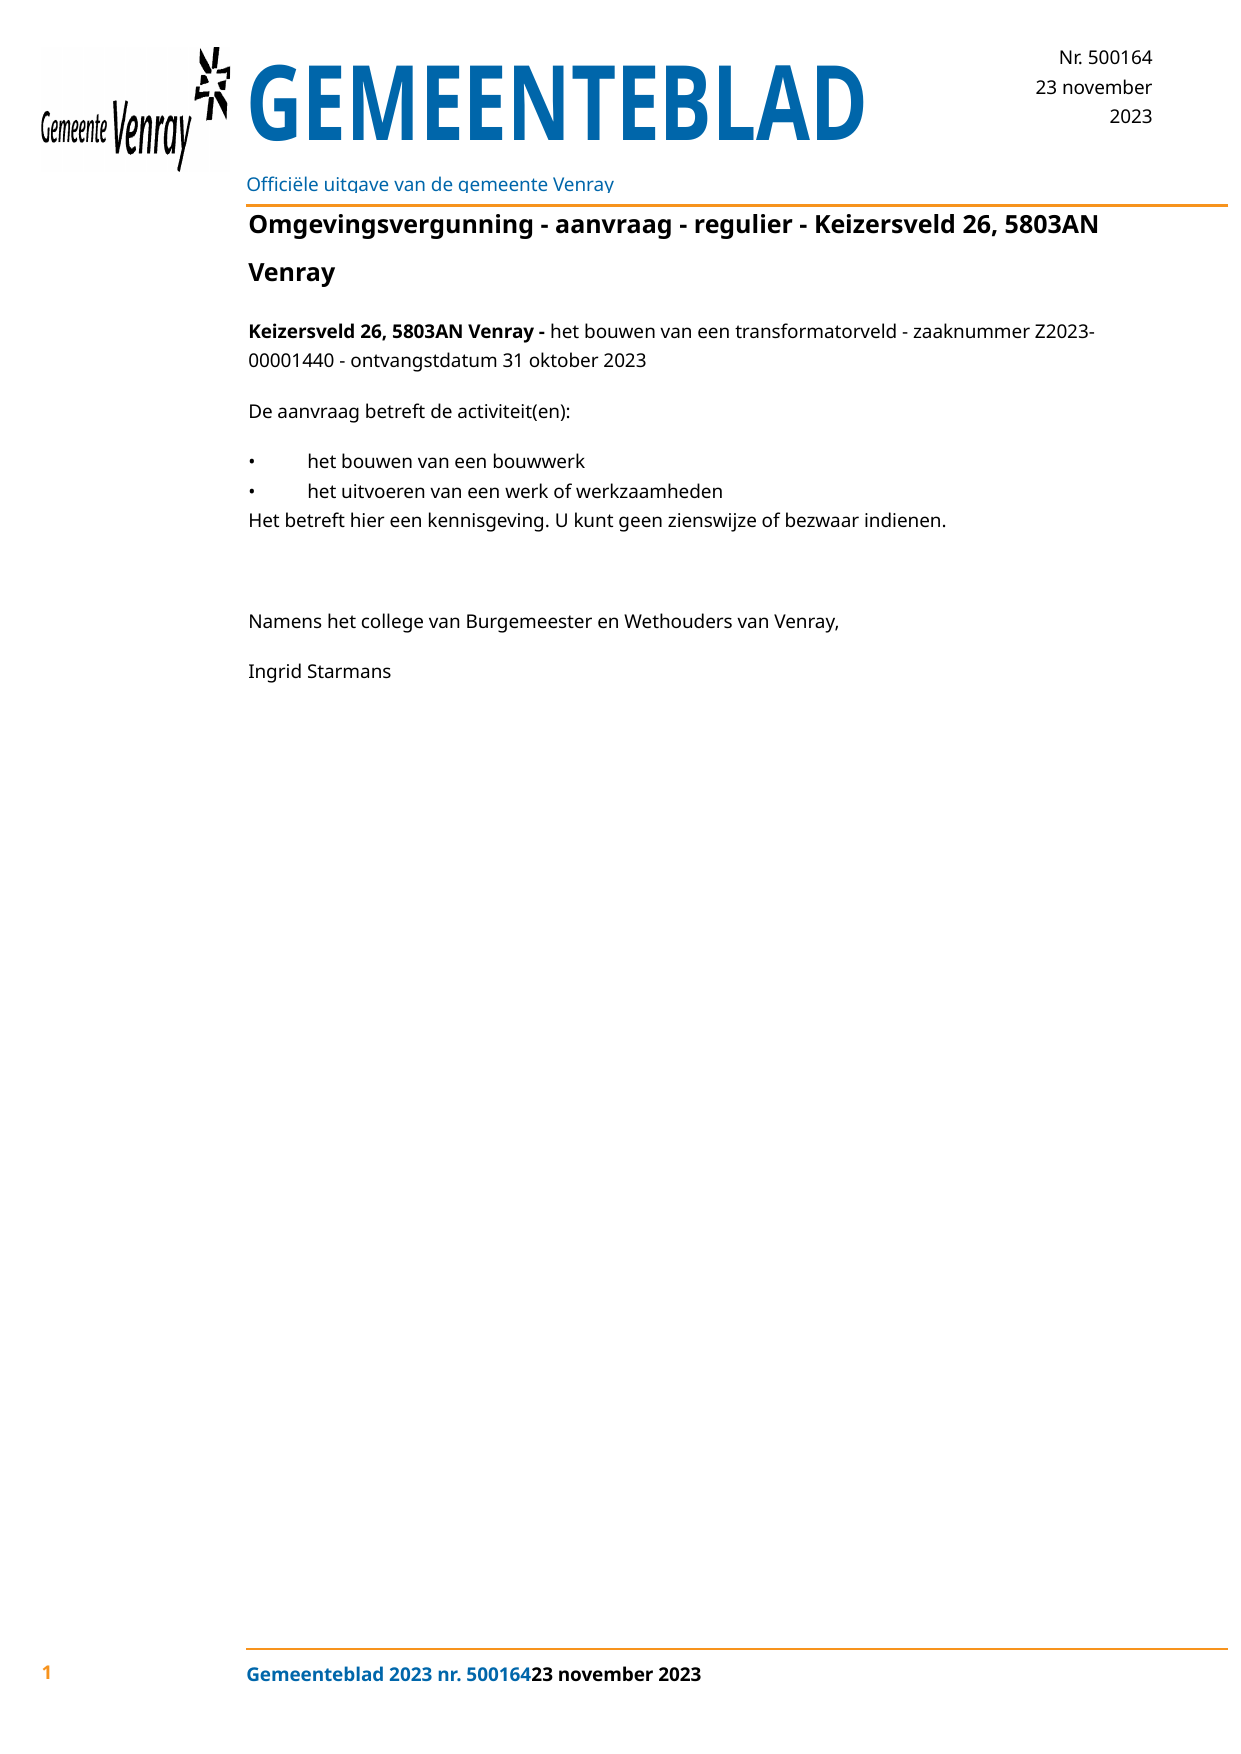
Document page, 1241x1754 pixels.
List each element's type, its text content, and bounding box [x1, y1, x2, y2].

text Omgevingsvergunning - aanvraag - regulier - Keizersveld 26, 5803AN Venray [248, 207, 1152, 288]
text Keizersveld 26, 5803AN Venray - het bouwen van een transformatorveld - zaaknummer Z2023-00001440 - ontvangstdatum 31 oktober 2023 [248, 318, 1152, 373]
text Ingrid Starmans [248, 659, 1152, 684]
text Namens het college van Burgemeester en Wethouders van Venray, [248, 608, 1152, 634]
picture [41, 47, 231, 172]
text De aanvraag betreft de activiteit(en): [248, 398, 1152, 424]
list het uitvoeren van een werk of werkzaamheden [248, 478, 1152, 504]
list het bouwen van een bouwwerk [248, 448, 1152, 474]
text Het betreft hier een kennisgeving. U kunt geen zienswijze of bezwaar indienen. [248, 507, 1152, 533]
